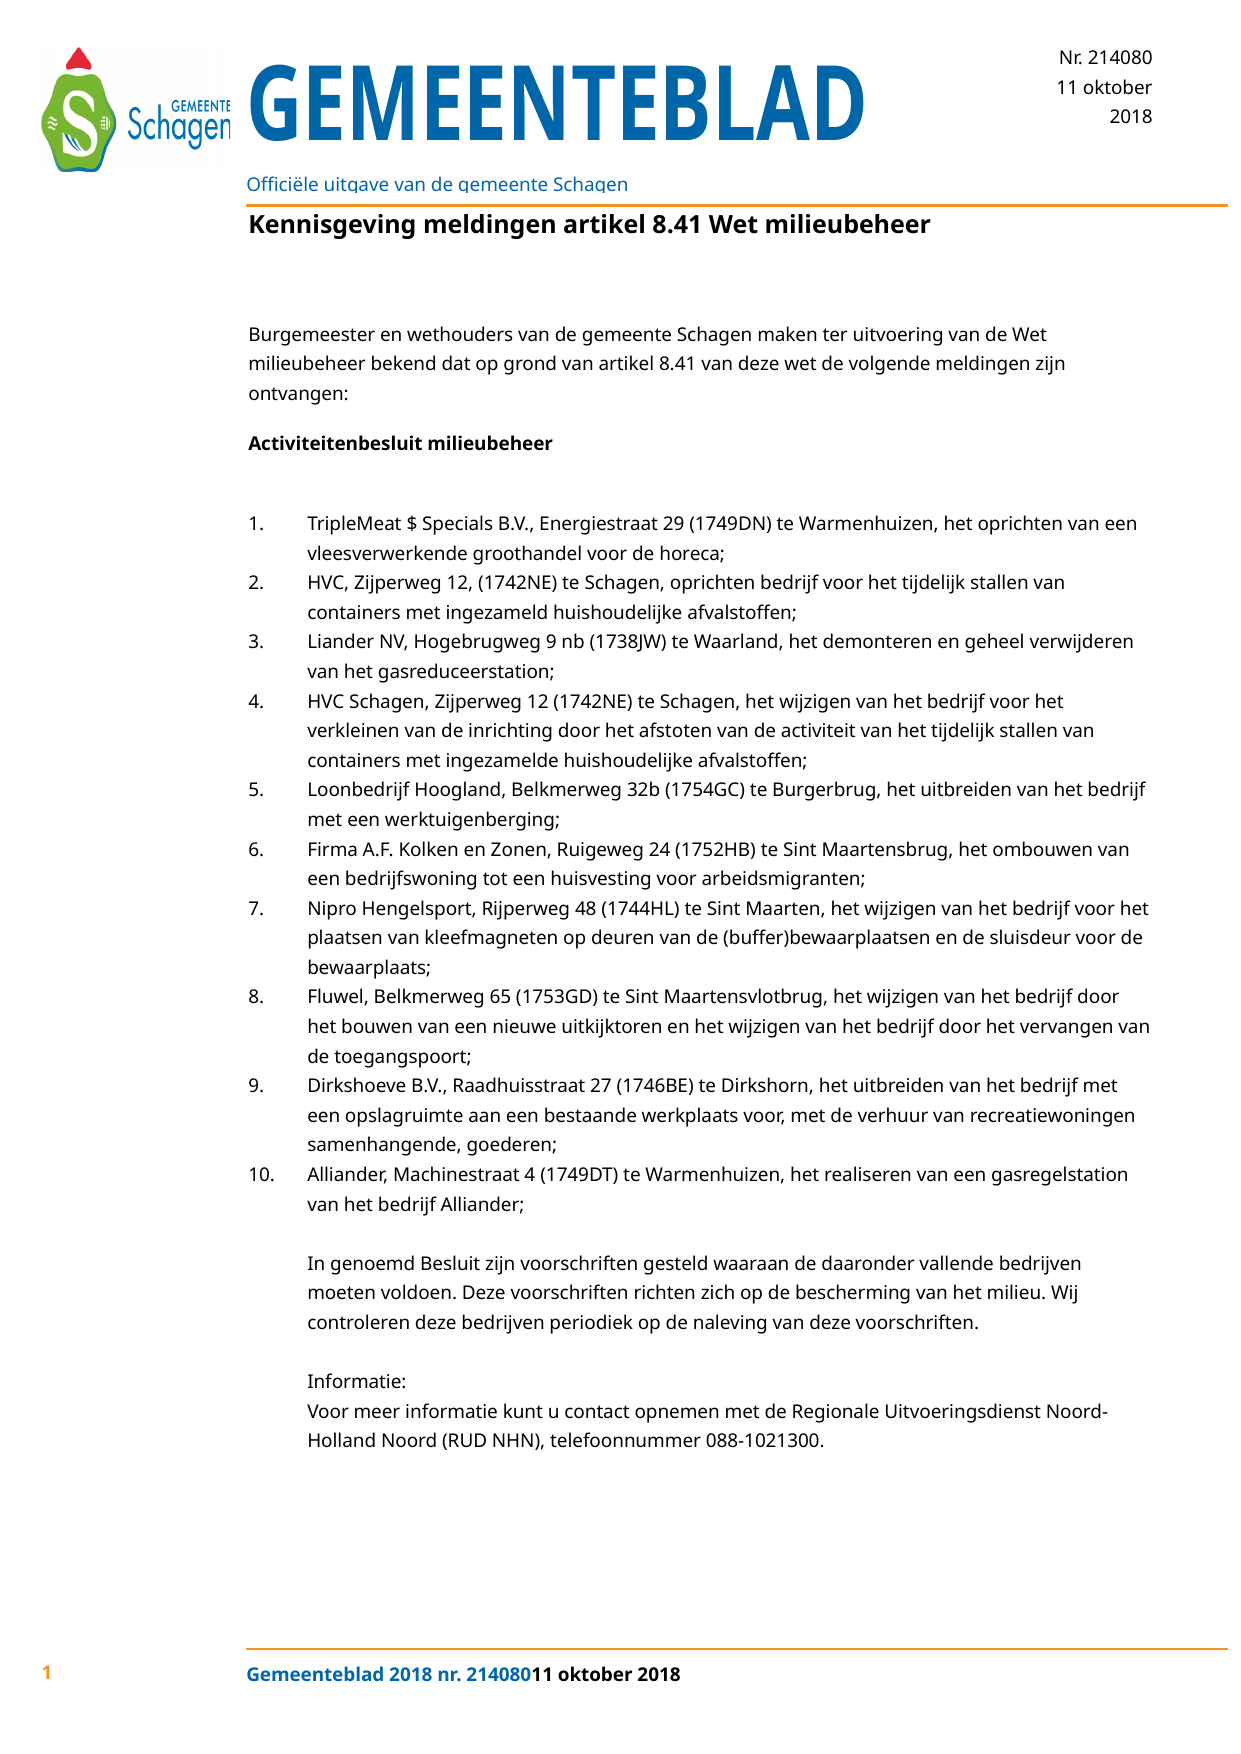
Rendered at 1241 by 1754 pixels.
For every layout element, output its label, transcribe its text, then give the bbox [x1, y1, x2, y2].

list Voor meer informatie kunt u contact opnemen met de Regionale Uitvoeringsdienst Noord-Holland Noord (RUD NHN), telefoonnummer 088-1021300. [248, 1398, 1152, 1453]
list Loonbedrijf Hoogland, Belkmerweg 32b (1754GC) te Burgerbrug, het uitbreiden van het bedrijf met een werktuigenberging; [248, 777, 1152, 832]
text Burgemeester en wethouders van de gemeente Schagen maken ter uitvoering van de Wet milieubeheer bekend dat op grond van artikel 8.41 van deze wet de volgende meldingen zijn ontvangen: [248, 321, 1152, 406]
list Informatie: [248, 1368, 1152, 1394]
list Firma A.F. Kolken en Zonen, Ruigeweg 24 (1752HB) te Sint Maartensbrug, het ombouwen van een bedrijfswoning tot een huisvesting voor arbeidsmigranten; [248, 836, 1152, 891]
list Dirkshoeve B.V., Raadhuisstraat 27 (1746BE) te Dirkshorn, het uitbreiden van het bedrijf met een opslagruimte aan een bestaande werkplaats voor, met de verhuur van recreatiewoningen samenhangende, goederen; [248, 1072, 1152, 1157]
picture [41, 47, 231, 172]
list TripleMeat $ Specials B.V., Energiestraat 29 (1749DN) te Warmenhuizen, het oprichten van een vleesverwerkende groothandel voor de horeca; [248, 510, 1152, 566]
list Liander NV, Hogebrugweg 9 nb (1738JW) te Waarland, het demonteren en geheel verwijderen van het gasreduceerstation; [248, 629, 1152, 684]
list In genoemd Besluit zijn voorschriften gesteld waaraan de daaronder vallende bedrijven moeten voldoen. Deze voorschriften richten zich op de bescherming van het milieu. Wij controleren deze bedrijven periodiek op de naleving van deze voorschriften. [248, 1250, 1152, 1335]
list Alliander, Machinestraat 4 (1749DT) te Warmenhuizen, het realiseren van een gasregelstation van het bedrijf Alliander; [248, 1161, 1152, 1216]
text Activiteitenbesluit milieubeheer [248, 430, 1152, 456]
list HVC, Zijperweg 12, (1742NE) te Schagen, oprichten bedrijf voor het tijdelijk stallen van containers met ingezameld huishoudelijke afvalstoffen; [248, 569, 1152, 625]
text Kennisgeving meldingen artikel 8.41 Wet milieubeheer [248, 207, 1152, 241]
list HVC Schagen, Zijperweg 12 (1742NE) te Schagen, het wijzigen van het bedrijf voor het verkleinen van de inrichting door het afstoten van de activiteit van het tijdelijk stallen van containers met ingezamelde huishoudelijke afvalstoffen; [248, 688, 1152, 773]
list Nipro Hengelsport, Rijperweg 48 (1744HL) te Sint Maarten, het wijzigen van het bedrijf voor het plaatsen van kleefmagneten op deuren van de (buffer)bewaarplaatsen en de sluisdeur voor de bewaarplaats; [248, 895, 1152, 980]
list Fluwel, Belkmerweg 65 (1753GD) te Sint Maartensvlotbrug, het wijzigen van het bedrijf door het bouwen van een nieuwe uitkijktoren en het wijzigen van het bedrijf door het vervangen van de toegangspoort; [248, 984, 1152, 1068]
